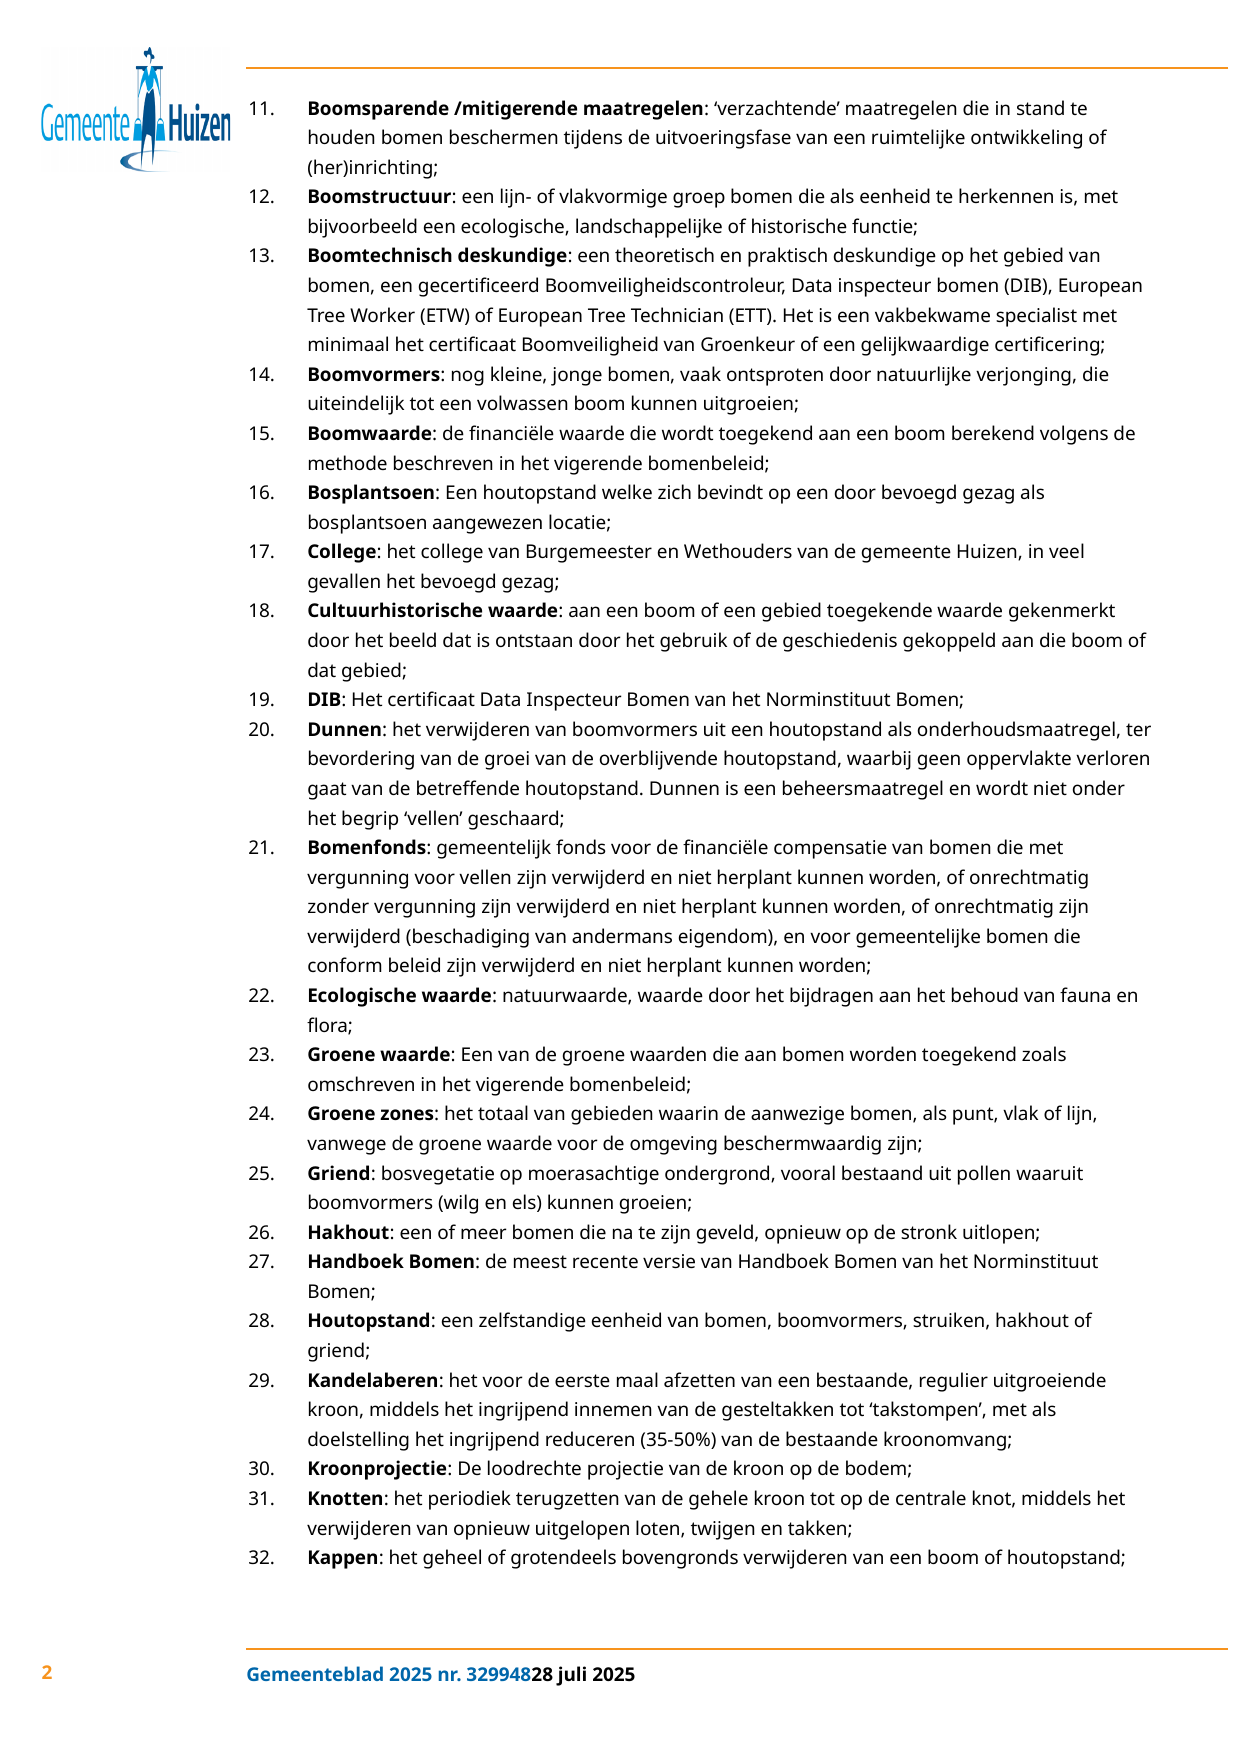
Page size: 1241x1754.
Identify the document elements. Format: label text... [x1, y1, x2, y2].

list Kandelaberen: het voor de eerste maal afzetten van een bestaande, regulier uitgroeiende kroon, middels het ingrijpend innemen van de gesteltakken tot ‘takstompen’, met als doelstelling het ingrijpend reduceren (35-50%) van de bestaande kroonomvang; [248, 1367, 1152, 1452]
list Handboek Bomen: de meest recente versie van Handboek Bomen van het Norminstituut Bomen; [248, 1248, 1152, 1304]
list Boomvormers: nog kleine, jonge bomen, vaak ontsproten door natuurlijke verjonging, die uiteindelijk tot een volwassen boom kunnen uitgroeien; [248, 361, 1152, 416]
list Boomsparende /mitigerende maatregelen: ‘verzachtende’ maatregelen die in stand te houden bomen beschermen tijdens de uitvoeringsfase van een ruimtelijke ontwikkeling of (her)inrichting; [248, 95, 1152, 180]
list Boomwaarde: de financiële waarde die wordt toegekend aan een boom berekend volgens de methode beschreven in het vigerende bomenbeleid; [248, 420, 1152, 476]
list Griend: bosvegetatie op moerasachtige ondergrond, vooral bestaand uit pollen waaruit boomvormers (wilg en els) kunnen groeien; [248, 1160, 1152, 1215]
list Knotten: het periodiek terugzetten van de gehele kroon tot op de centrale knot, middels het verwijderen van opnieuw uitgelopen loten, twijgen en takken; [248, 1485, 1152, 1541]
list Kappen: het geheel of grotendeels bovengronds verwijderen van een boom of houtopstand; [248, 1544, 1152, 1570]
picture [41, 47, 231, 172]
list Boomtechnisch deskundige: een theoretisch en praktisch deskundige op het gebied van bomen, een gecertificeerd Boomveiligheidscontroleur, Data inspecteur bomen (DIB), European Tree Worker (ETW) of European Tree Technician (ETT). Het is een vakbekwame specialist met minimaal het certificaat Boomveiligheid van Groenkeur of een gelijkwaardige certificering; [248, 243, 1152, 357]
list Cultuurhistorische waarde: aan een boom of een gebied toegekende waarde gekenmerkt door het beeld dat is ontstaan door het gebruik of de geschiedenis gekoppeld aan die boom of dat gebied; [248, 598, 1152, 683]
list Groene waarde: Een van de groene waarden die aan bomen worden toegekend zoals omschreven in het vigerende bomenbeleid; [248, 1041, 1152, 1097]
list Kroonprojectie: De loodrechte projectie van de kroon op de bodem; [248, 1456, 1152, 1481]
list Hakhout: een of meer bomen die na te zijn geveld, opnieuw op de stronk uitlopen; [248, 1219, 1152, 1245]
list Ecologische waarde: natuurwaarde, waarde door het bijdragen aan het behoud van fauna en flora; [248, 982, 1152, 1038]
list DIB: Het certificaat Data Inspecteur Bomen van het Norminstituut Bomen; [248, 686, 1152, 712]
list Bosplantsoen: Een houtopstand welke zich bevindt op een door bevoegd gezag als bosplantsoen aangewezen locatie; [248, 479, 1152, 535]
list Houtopstand: een zelfstandige eenheid van bomen, boomvormers, struiken, hakhout of griend; [248, 1308, 1152, 1363]
list Boomstructuur: een lijn- of vlakvormige groep bomen die als eenheid te herkennen is, met bijvoorbeeld een ecologische, landschappelijke of historische functie; [248, 183, 1152, 239]
list Dunnen: het verwijderen van boomvormers uit een houtopstand als onderhoudsmaatregel, ter bevordering van de groei van de overblijvende houtopstand, waarbij geen oppervlakte verloren gaat van de betreffende houtopstand. Dunnen is een beheersmaatregel en wordt niet onder het begrip ‘vellen’ geschaard; [248, 716, 1152, 831]
list College: het college van Burgemeester en Wethouders van de gemeente Huizen, in veel gevallen het bevoegd gezag; [248, 538, 1152, 594]
list Bomenfonds: gemeentelijk fonds voor de financiële compensatie van bomen die met vergunning voor vellen zijn verwijderd en niet herplant kunnen worden, of onrechtmatig zonder vergunning zijn verwijderd en niet herplant kunnen worden, of onrechtmatig zijn verwijderd (beschadiging van andermans eigendom), en voor gemeentelijke bomen die conform beleid zijn verwijderd en niet herplant kunnen worden; [248, 834, 1152, 978]
list Groene zones: het totaal van gebieden waarin de aanwezige bomen, als punt, vlak of lijn, vanwege de groene waarde voor de omgeving beschermwaardig zijn; [248, 1101, 1152, 1156]
